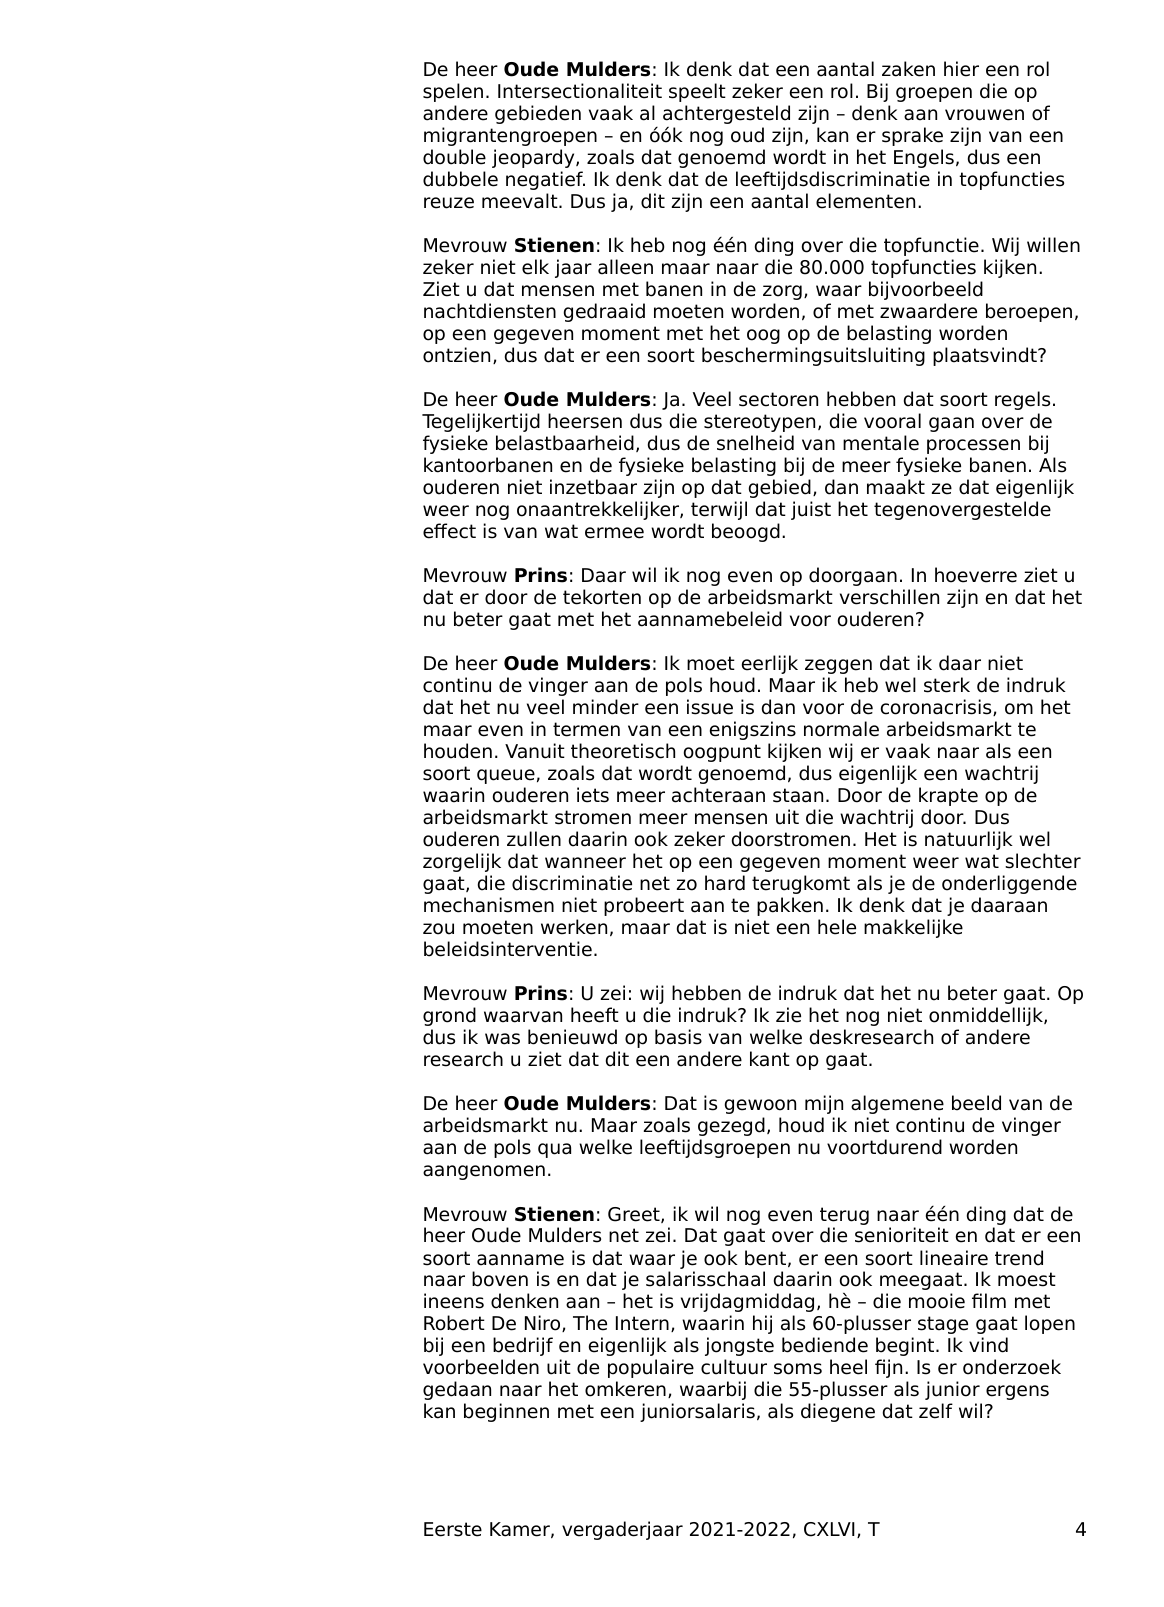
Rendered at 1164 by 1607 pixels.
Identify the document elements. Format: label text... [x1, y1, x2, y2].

text Mevrouw Prins: Daar wil ik nog even op doorgaan. In hoeverre ziet u dat er door de tekorten op de arbeidsmarkt verschillen zijn en dat het nu beter gaat met het aannamebeleid voor ouderen? [422, 565, 1087, 631]
text De heer Oude Mulders: Ik denk dat een aantal zaken hier een rol spelen. Intersectionaliteit speelt zeker een rol. Bij groepen die op andere gebieden vaak al achtergesteld zijn – denk aan vrouwen of migrantengroepen – en óók nog oud zijn, kan er sprake zijn van een double jeopardy, zoals dat genoemd wordt in het Engels, dus een dubbele negatief. Ik denk dat de leeftijdsdiscriminatie in topfuncties reuze meevalt. Dus ja, dit zijn een aantal elementen. [422, 59, 1087, 213]
text De heer Oude Mulders: Ja. Veel sectoren hebben dat soort regels. Tegelijkertijd heersen dus die stereotypen, die vooral gaan over de fysieke belastbaarheid, dus de snelheid van mentale processen bij kantoorbanen en de fysieke belasting bij de meer fysieke banen. Als ouderen niet inzetbaar zijn op dat gebied, dan maakt ze dat eigenlijk weer nog onaantrekkelijker, terwijl dat juist het tegenovergestelde effect is van wat ermee wordt beoogd. [422, 389, 1087, 543]
text De heer Oude Mulders: Dat is gewoon mijn algemene beeld van de arbeidsmarkt nu. Maar zoals gezegd, houd ik niet continu de vinger aan de pols qua welke leeftijdsgroepen nu voortdurend worden aangenomen. [422, 1093, 1087, 1181]
text Mevrouw Prins: U zei: wij hebben de indruk dat het nu beter gaat. Op grond waarvan heeft u die indruk? Ik zie het nog niet onmiddellijk, dus ik was benieuwd op basis van welke deskresearch of andere research u ziet dat dit een andere kant op gaat. [422, 983, 1087, 1071]
text De heer Oude Mulders: Ik moet eerlijk zeggen dat ik daar niet continu de vinger aan de pols houd. Maar ik heb wel sterk de indruk dat het nu veel minder een issue is dan voor de coronacrisis, om het maar even in termen van een enigszins normale arbeidsmarkt te houden. Vanuit theoretisch oogpunt kijken wij er vaak naar als een soort queue, zoals dat wordt genoemd, dus eigenlijk een wachtrij waarin ouderen iets meer achteraan staan. Door de krapte op de arbeidsmarkt stromen meer mensen uit die wachtrij door. Dus ouderen zullen daarin ook zeker doorstromen. Het is natuurlijk wel zorgelijk dat wanneer het op een gegeven moment weer wat slechter gaat, die discriminatie net zo hard terugkomt als je de onderliggende mechanismen niet probeert aan te pakken. Ik denk dat je daaraan zou moeten werken, maar dat is niet een hele makkelijke beleidsinterventie. [422, 653, 1087, 961]
text Mevrouw Stienen: Ik heb nog één ding over die topfunctie. Wij willen zeker niet elk jaar alleen maar naar die 80.000 topfuncties kijken. Ziet u dat mensen met banen in de zorg, waar bijvoorbeeld nachtdiensten gedraaid moeten worden, of met zwaardere beroepen, op een gegeven moment met het oog op de belasting worden ontzien, dus dat er een soort beschermingsuitsluiting plaatsvindt? [422, 235, 1087, 367]
text Mevrouw Stienen: Greet, ik wil nog even terug naar één ding dat de heer Oude Mulders net zei. Dat gaat over die senioriteit en dat er een soort aanname is dat waar je ook bent, er een soort lineaire trend naar boven is en dat je salarisschaal daarin ook meegaat. Ik moest ineens denken aan – het is vrijdagmiddag, hè – die mooie film met Robert De Niro, The Intern, waarin hij als 60-plusser stage gaat lopen bij een bedrijf en eigenlijk als jongste bediende begint. Ik vind voorbeelden uit de populaire cultuur soms heel fijn. Is er onderzoek gedaan naar het omkeren, waarbij die 55-plusser als junior ergens kan beginnen met een juniorsalaris, als diegene dat zelf wil? [422, 1203, 1087, 1423]
